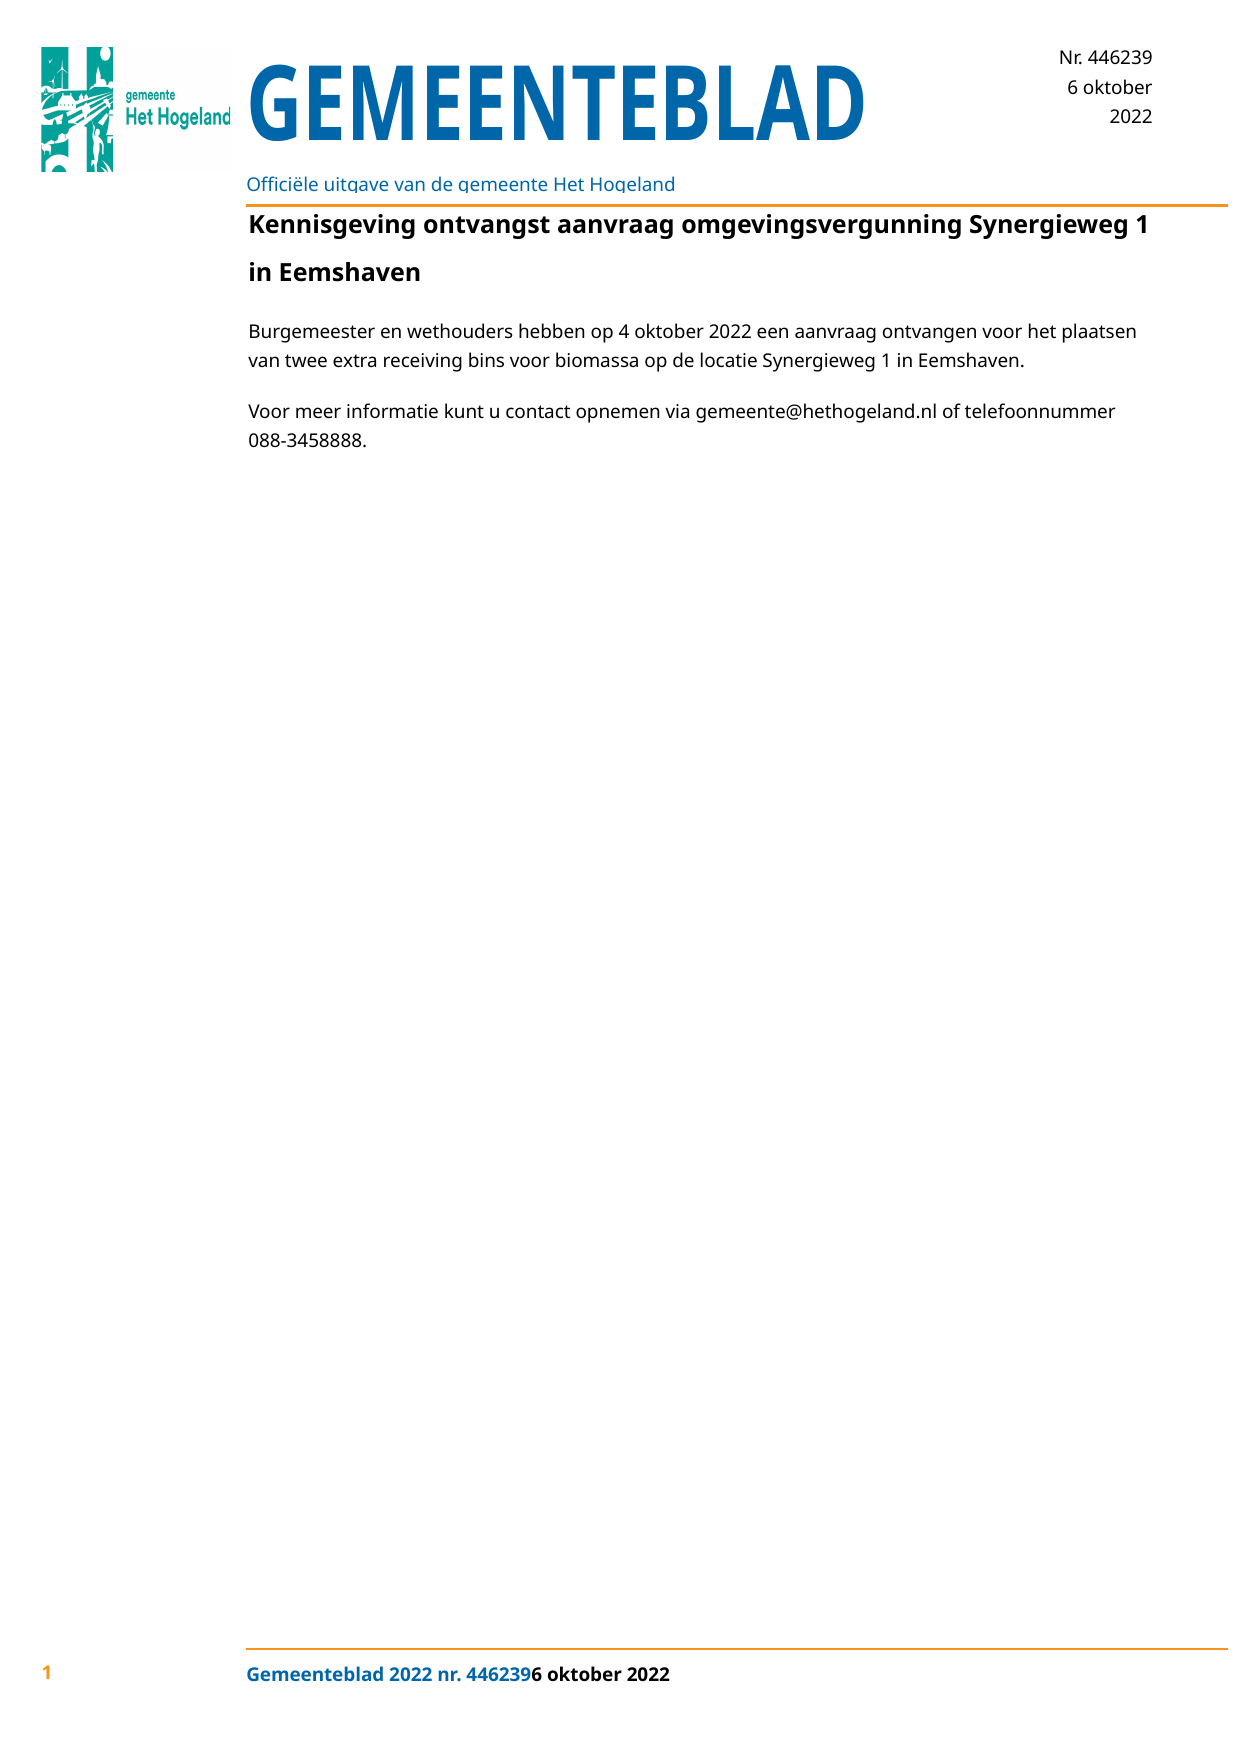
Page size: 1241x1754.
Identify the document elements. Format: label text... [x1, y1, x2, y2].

text Kennisgeving ontvangst aanvraag omgevingsvergunning Synergieweg 1 in Eemshaven [248, 207, 1152, 288]
text Voor meer informatie kunt u contact opnemen via gemeente@hethogeland.nl of telefoonnummer 088-3458888. [248, 398, 1152, 453]
picture [41, 47, 231, 172]
text Burgemeester en wethouders hebben op 4 oktober 2022 een aanvraag ontvangen voor het plaatsen van twee extra receiving bins voor biomassa op de locatie Synergieweg 1 in Eemshaven. [248, 318, 1152, 373]
